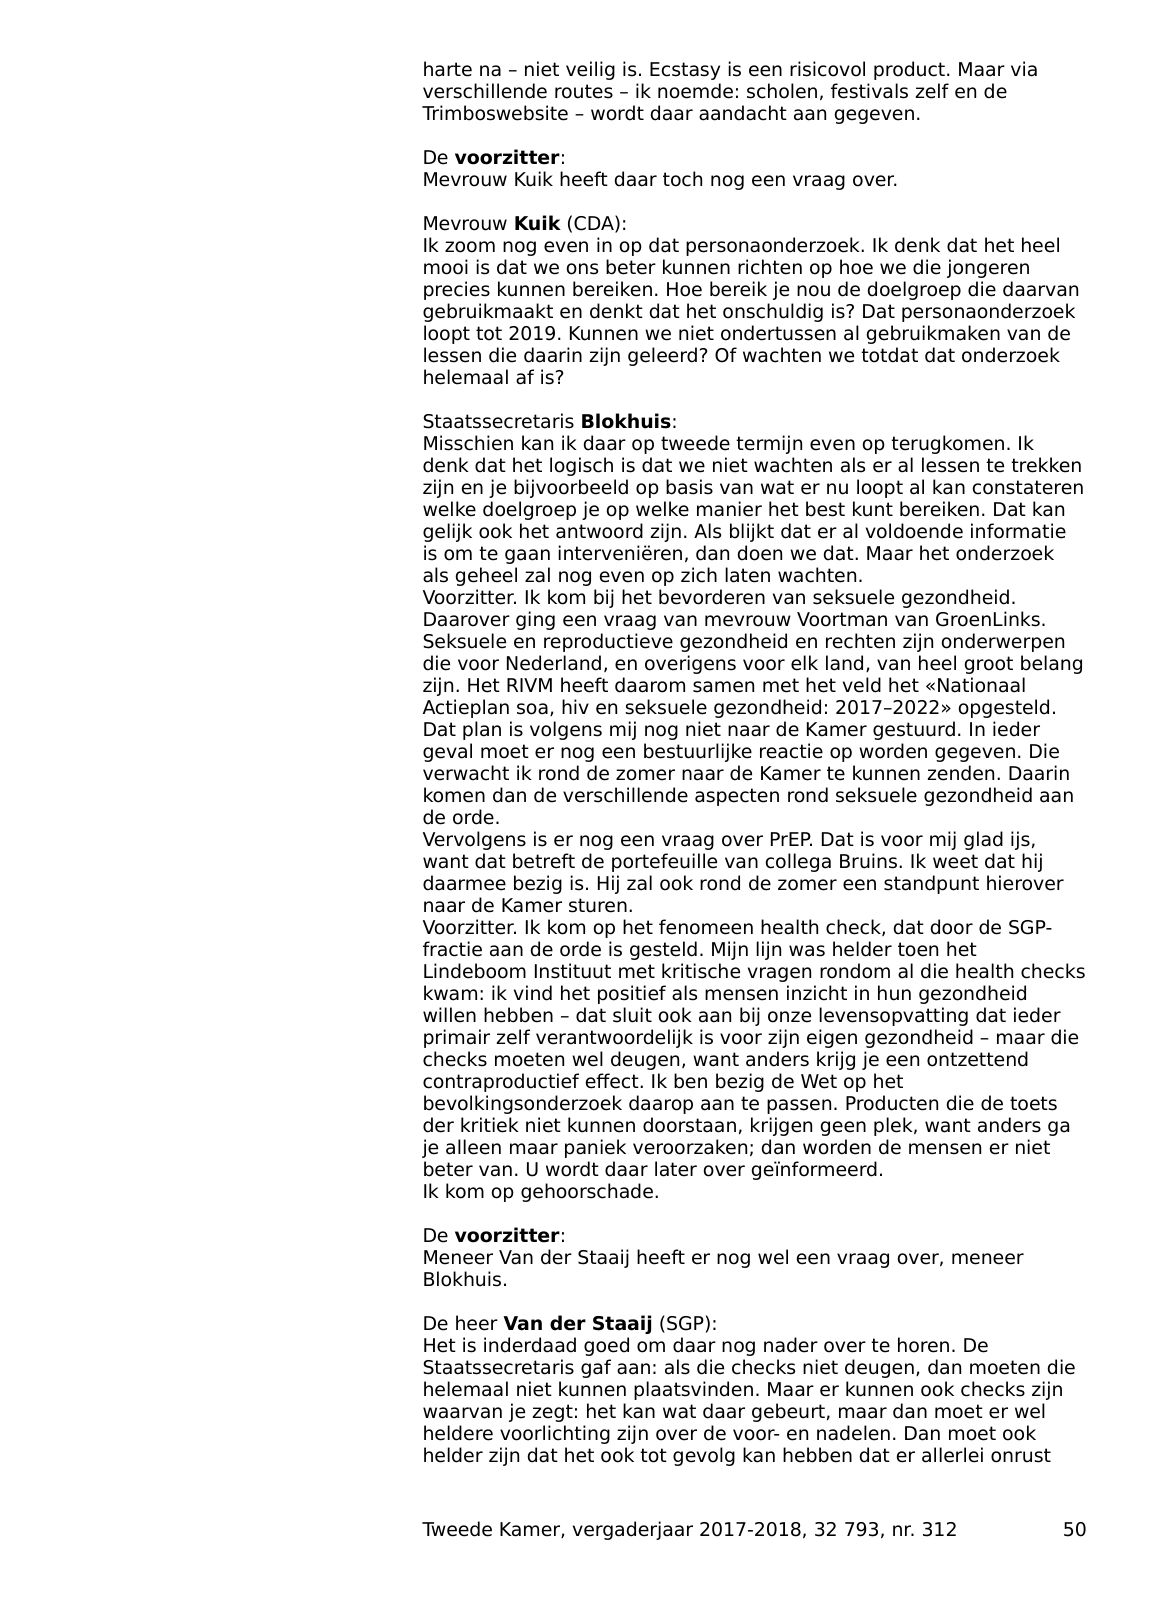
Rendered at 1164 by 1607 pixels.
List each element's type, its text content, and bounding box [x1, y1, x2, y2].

text Voorzitter. Ik kom op het fenomeen health check, dat door de SGP-fractie aan de orde is gesteld. Mijn lijn was helder toen het Lindeboom Instituut met kritische vragen rondom al die health checks kwam: ik vind het positief als mensen inzicht in hun gezondheid willen hebben – dat sluit ook aan bij onze levensopvatting dat ieder primair zelf verantwoordelijk is voor zijn eigen gezondheid – maar die checks moeten wel deugen, want anders krijg je een ontzettend contraproductief effect. Ik ben bezig de Wet op het bevolkingsonderzoek daarop aan te passen. Producten die de toets der kritiek niet kunnen doorstaan, krijgen geen plek, want anders ga je alleen maar paniek veroorzaken; dan worden de mensen er niet beter van. U wordt daar later over geïnformeerd. [422, 917, 1087, 1181]
text Het is inderdaad goed om daar nog nader over te horen. De Staatssecretaris gaf aan: als die checks niet deugen, dan moeten die helemaal niet kunnen plaatsvinden. Maar er kunnen ook checks zijn waarvan je zegt: het kan wat daar gebeurt, maar dan moet er wel heldere voorlichting zijn over de voor- en nadelen. Dan moet ook helder zijn dat het ook tot gevolg kan hebben dat er allerlei onrust [422, 1335, 1087, 1467]
text harte na – niet veilig is. Ecstasy is een risicovol product. Maar via verschillende routes – ik noemde: scholen, festivals zelf en de Trimboswebsite – wordt daar aandacht aan gegeven. [422, 59, 1087, 125]
text Meneer Van der Staaij heeft er nog wel een vraag over, meneer Blokhuis. [422, 1247, 1087, 1291]
text De heer Van der Staaij (SGP): [422, 1313, 1087, 1335]
text Ik kom op gehoorschade. [422, 1181, 1087, 1203]
text Staatssecretaris Blokhuis: [422, 411, 1087, 433]
text Vervolgens is er nog een vraag over PrEP. Dat is voor mij glad ijs, want dat betreft de portefeuille van collega Bruins. Ik weet dat hij daarmee bezig is. Hij zal ook rond de zomer een standpunt hierover naar de Kamer sturen. [422, 829, 1087, 917]
text Misschien kan ik daar op tweede termijn even op terugkomen. Ik denk dat het logisch is dat we niet wachten als er al lessen te trekken zijn en je bijvoorbeeld op basis van wat er nu loopt al kan constateren welke doelgroep je op welke manier het best kunt bereiken. Dat kan gelijk ook het antwoord zijn. Als blijkt dat er al voldoende informatie is om te gaan interveniëren, dan doen we dat. Maar het onderzoek als geheel zal nog even op zich laten wachten. [422, 433, 1087, 587]
text De voorzitter: [422, 1225, 1087, 1247]
text Voorzitter. Ik kom bij het bevorderen van seksuele gezondheid. Daarover ging een vraag van mevrouw Voortman van GroenLinks. Seksuele en reproductieve gezondheid en rechten zijn onderwerpen die voor Nederland, en overigens voor elk land, van heel groot belang zijn. Het RIVM heeft daarom samen met het veld het «Nationaal Actieplan soa, hiv en seksuele gezondheid: 2017–2022» opgesteld. Dat plan is volgens mij nog niet naar de Kamer gestuurd. In ieder geval moet er nog een bestuurlijke reactie op worden gegeven. Die verwacht ik rond de zomer naar de Kamer te kunnen zenden. Daarin komen dan de verschillende aspecten rond seksuele gezondheid aan de orde. [422, 587, 1087, 829]
text De voorzitter: [422, 147, 1087, 169]
text Mevrouw Kuik heeft daar toch nog een vraag over. [422, 169, 1087, 191]
text Ik zoom nog even in op dat personaonderzoek. Ik denk dat het heel mooi is dat we ons beter kunnen richten op hoe we die jongeren precies kunnen bereiken. Hoe bereik je nou de doelgroep die daarvan gebruikmaakt en denkt dat het onschuldig is? Dat personaonderzoek loopt tot 2019. Kunnen we niet ondertussen al gebruikmaken van de lessen die daarin zijn geleerd? Of wachten we totdat dat onderzoek helemaal af is? [422, 235, 1087, 389]
text Mevrouw Kuik (CDA): [422, 213, 1087, 235]
